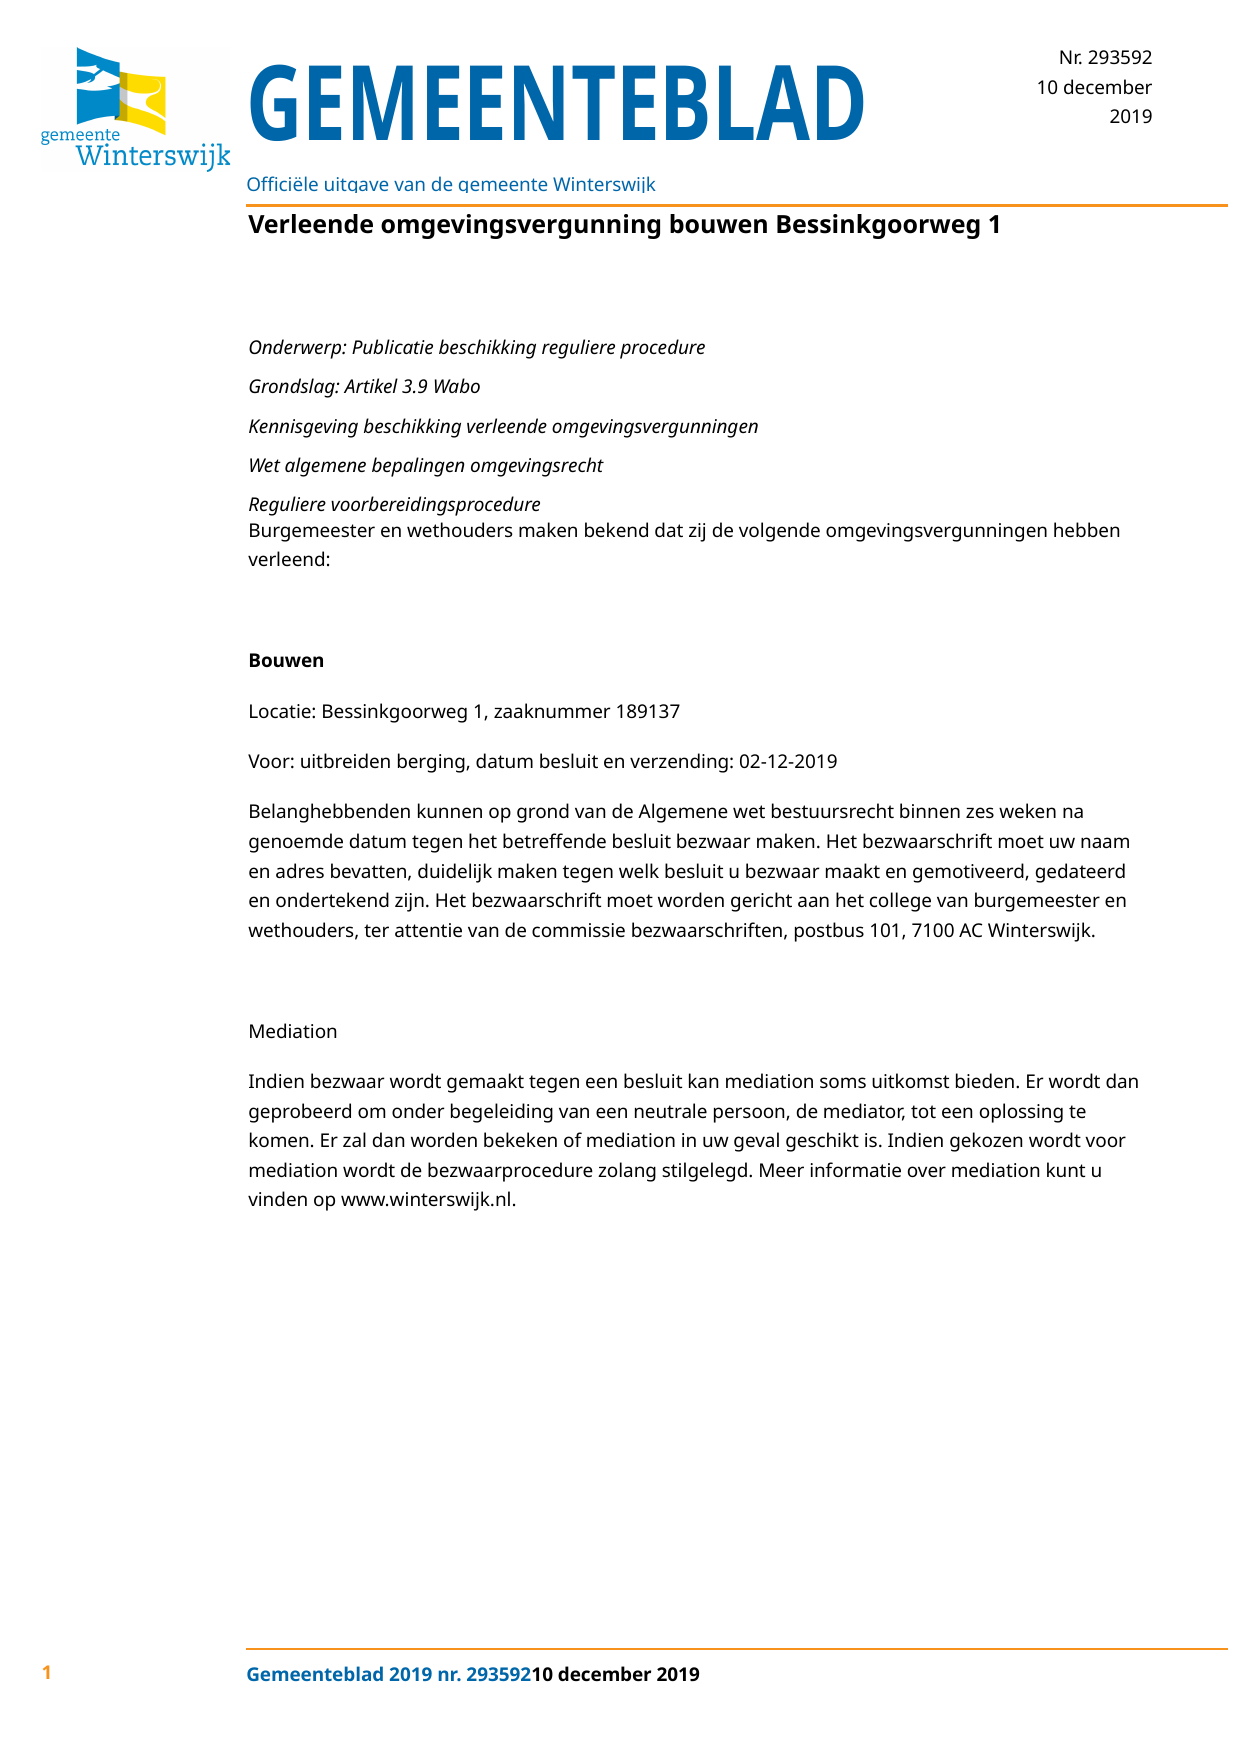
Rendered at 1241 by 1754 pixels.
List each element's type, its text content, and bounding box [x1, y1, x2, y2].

text Belanghebbenden kunnen op grond van de Algemene wet bestuursrecht binnen zes weken na genoemde datum tegen het betreffende besluit bezwaar maken. Het bezwaarschrift moet uw naam en adres bevatten, duidelijk maken tegen welk besluit u bezwaar maakt en gemotiveerd, gedateerd en ondertekend zijn. Het bezwaarschrift moet worden gericht aan het college van burgemeester en wethouders, ter attentie van de commissie bezwaarschriften, postbus 101, 7100 AC Winterswijk. [248, 799, 1152, 943]
text Onderwerp: Publicatie beschikking reguliere procedure [248, 334, 1152, 360]
text Locatie: Bessinkgoorweg 1, zaaknummer 189137 [248, 698, 1152, 724]
text Bouwen [248, 647, 1152, 673]
picture [225, 153, 231, 162]
text Grondslag: Artikel 3.9 Wabo [248, 373, 1152, 399]
text Kennisgeving beschikking verleende omgevingsvergunningen [248, 413, 1152, 438]
text Wet algemene bepalingen omgevingsrecht [248, 452, 1152, 478]
text Indien bezwaar wordt gemaakt tegen een besluit kan mediation soms uitkomst bieden. Er wordt dan geprobeerd om onder begeleiding van een neutrale persoon, de mediator, tot een oplossing te komen. Er zal dan worden bekeken of mediation in uw geval geschikt is. Indien gekozen wordt voor mediation wordt de bezwaarprocedure zolang stilgelegd. Meer informatie over mediation kunt u vinden op www.winterswijk.nl. [248, 1068, 1152, 1212]
text Voor: uitbreiden berging, datum besluit en verzending: 02-12-2019 [248, 748, 1152, 774]
picture [41, 47, 231, 172]
text Burgemeester en wethouders maken bekend dat zij de volgende omgevingsvergunningen hebben verleend: [248, 517, 1152, 572]
text Verleende omgevingsvergunning bouwen Bessinkgoorweg 1 [248, 207, 1152, 241]
text Mediation [248, 1018, 1152, 1044]
text Reguliere voorbereidingsprocedure [248, 491, 1152, 517]
